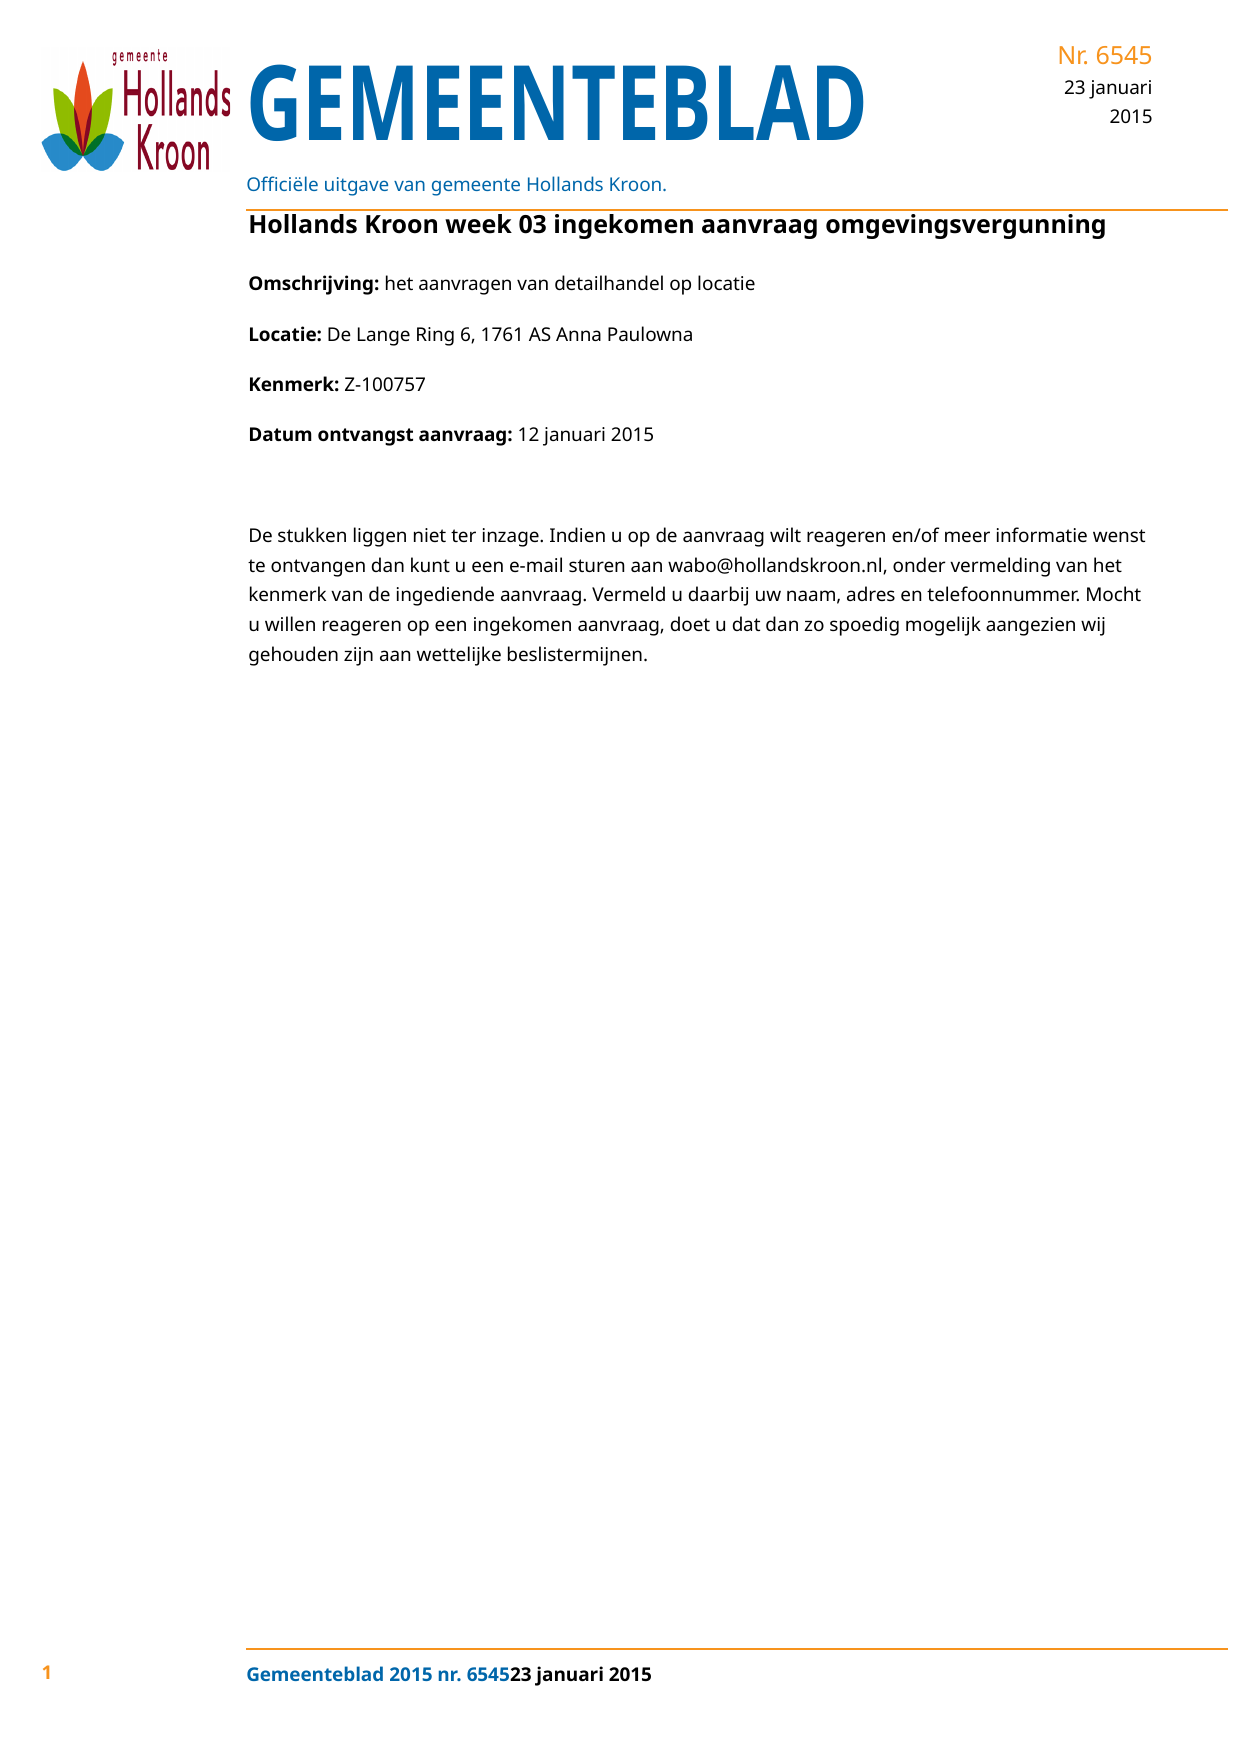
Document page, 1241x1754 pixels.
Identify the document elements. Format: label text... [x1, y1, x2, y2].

text Omschrijving: het aanvragen van detailhandel op locatie [248, 270, 1152, 296]
text De stukken liggen niet ter inzage. Indien u op de aanvraag wilt reageren en/of meer informatie wenst te ontvangen dan kunt u een e-mail sturen aan wabo@hollandskroon.nl, onder vermelding van het kenmerk van de ingediende aanvraag. Vermeld u daarbij uw naam, adres en telefoonnummer. Mocht u willen reageren op een ingekomen aanvraag, doet u dat dan zo spoedig mogelijk aangezien wij gehouden zijn aan wettelijke beslistermijnen. [248, 522, 1152, 666]
text Hollands Kroon week 03 ingekomen aanvraag omgevingsvergunning [248, 211, 1152, 241]
text Kenmerk: Z-100757 [248, 371, 1152, 397]
text Locatie: De Lange Ring 6, 1761 AS Anna Paulowna [248, 321, 1152, 346]
text Datum ontvangst aanvraag: 12 januari 2015 [248, 422, 1152, 447]
picture [41, 47, 231, 172]
